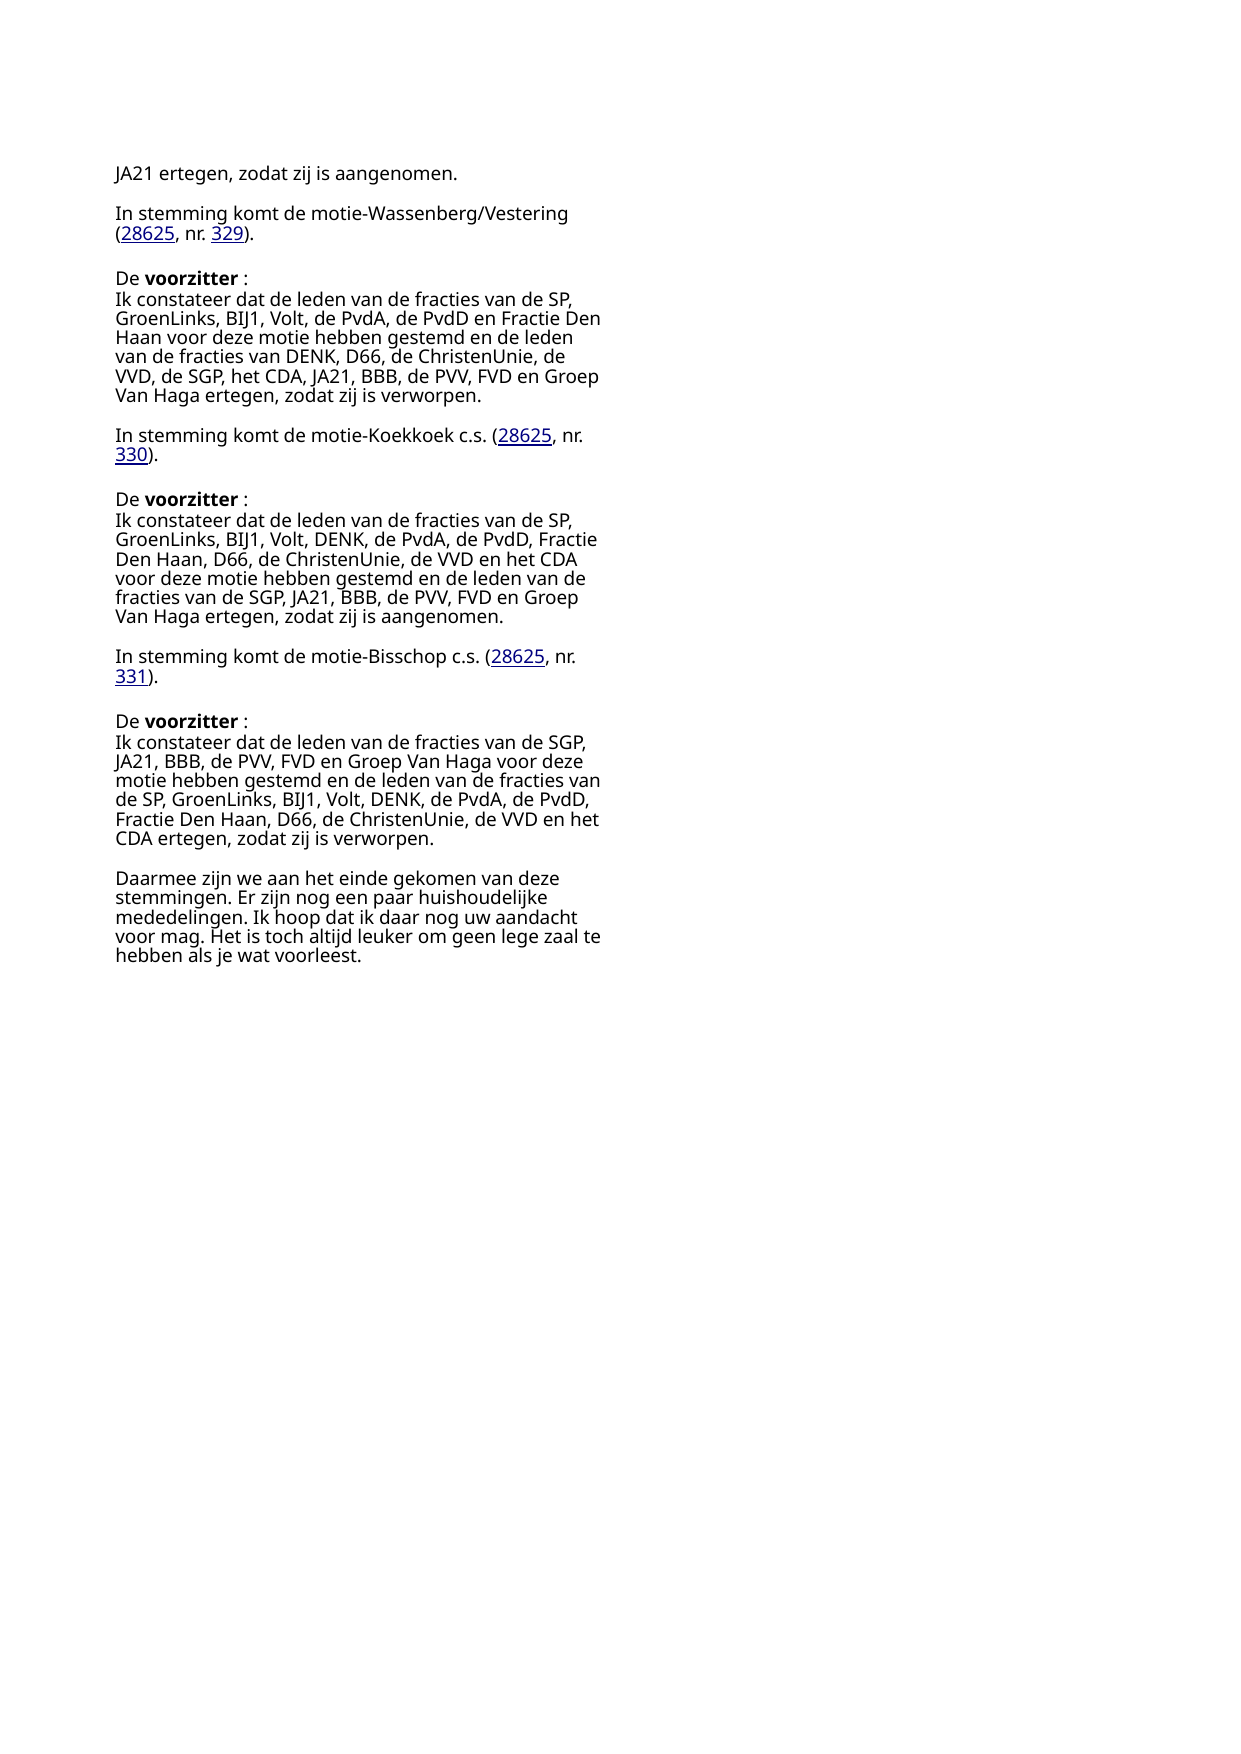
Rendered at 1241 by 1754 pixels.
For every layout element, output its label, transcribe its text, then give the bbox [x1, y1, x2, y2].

text Ik constateer dat de leden van de fracties van de SP, GroenLinks, BIJ1, Volt, de PvdA, de PvdD en Fractie Den Haan voor deze motie hebben gestemd en de leden van de fracties van DENK, D66, de ChristenUnie, de VVD, de SGP, het CDA, JA21, BBB, de PVV, FVD en Groep Van Haga ertegen, zodat zij is verworpen. [115, 291, 605, 406]
text Daarmee zijn we aan het einde gekomen van deze stemmingen. Er zijn nog een paar huishoudelijke mededelingen. Ik hoop dat ik daar nog uw aandacht voor mag. Het is toch altijd leuker om geen lege zaal te hebben als je wat voorleest. [115, 870, 605, 966]
text De voorzitter : [115, 486, 605, 512]
text Ik constateer dat de leden van de fracties van de SGP, JA21, BBB, de PVV, FVD en Groep Van Haga voor deze motie hebben gestemd en de leden van de fracties van de SP, GroenLinks, BIJ1, Volt, DENK, de PvdA, de PvdD, Fractie Den Haan, D66, de ChristenUnie, de VVD en het CDA ertegen, zodat zij is verworpen. [115, 734, 605, 849]
text De voorzitter : [115, 265, 605, 291]
text In stemming komt de motie-Bisschop c.s. (28625, nr. 331). [115, 648, 605, 687]
text Ik constateer dat de leden van de fracties van de SP, GroenLinks, BIJ1, Volt, DENK, de PvdA, de PvdD, Fractie Den Haan, D66, de ChristenUnie, de VVD en het CDA voor deze motie hebben gestemd en de leden van de fracties van de SGP, JA21, BBB, de PVV, FVD en Groep Van Haga ertegen, zodat zij is aangenomen. [115, 512, 605, 628]
text In stemming komt de motie-Wassenberg/Vestering (28625, nr. 329). [115, 205, 605, 244]
text De voorzitter : [115, 708, 605, 734]
text In stemming komt de motie-Koekkoek c.s. (28625, nr. 330). [115, 427, 605, 466]
text JA21 ertegen, zodat zij is aangenomen. [115, 165, 605, 184]
